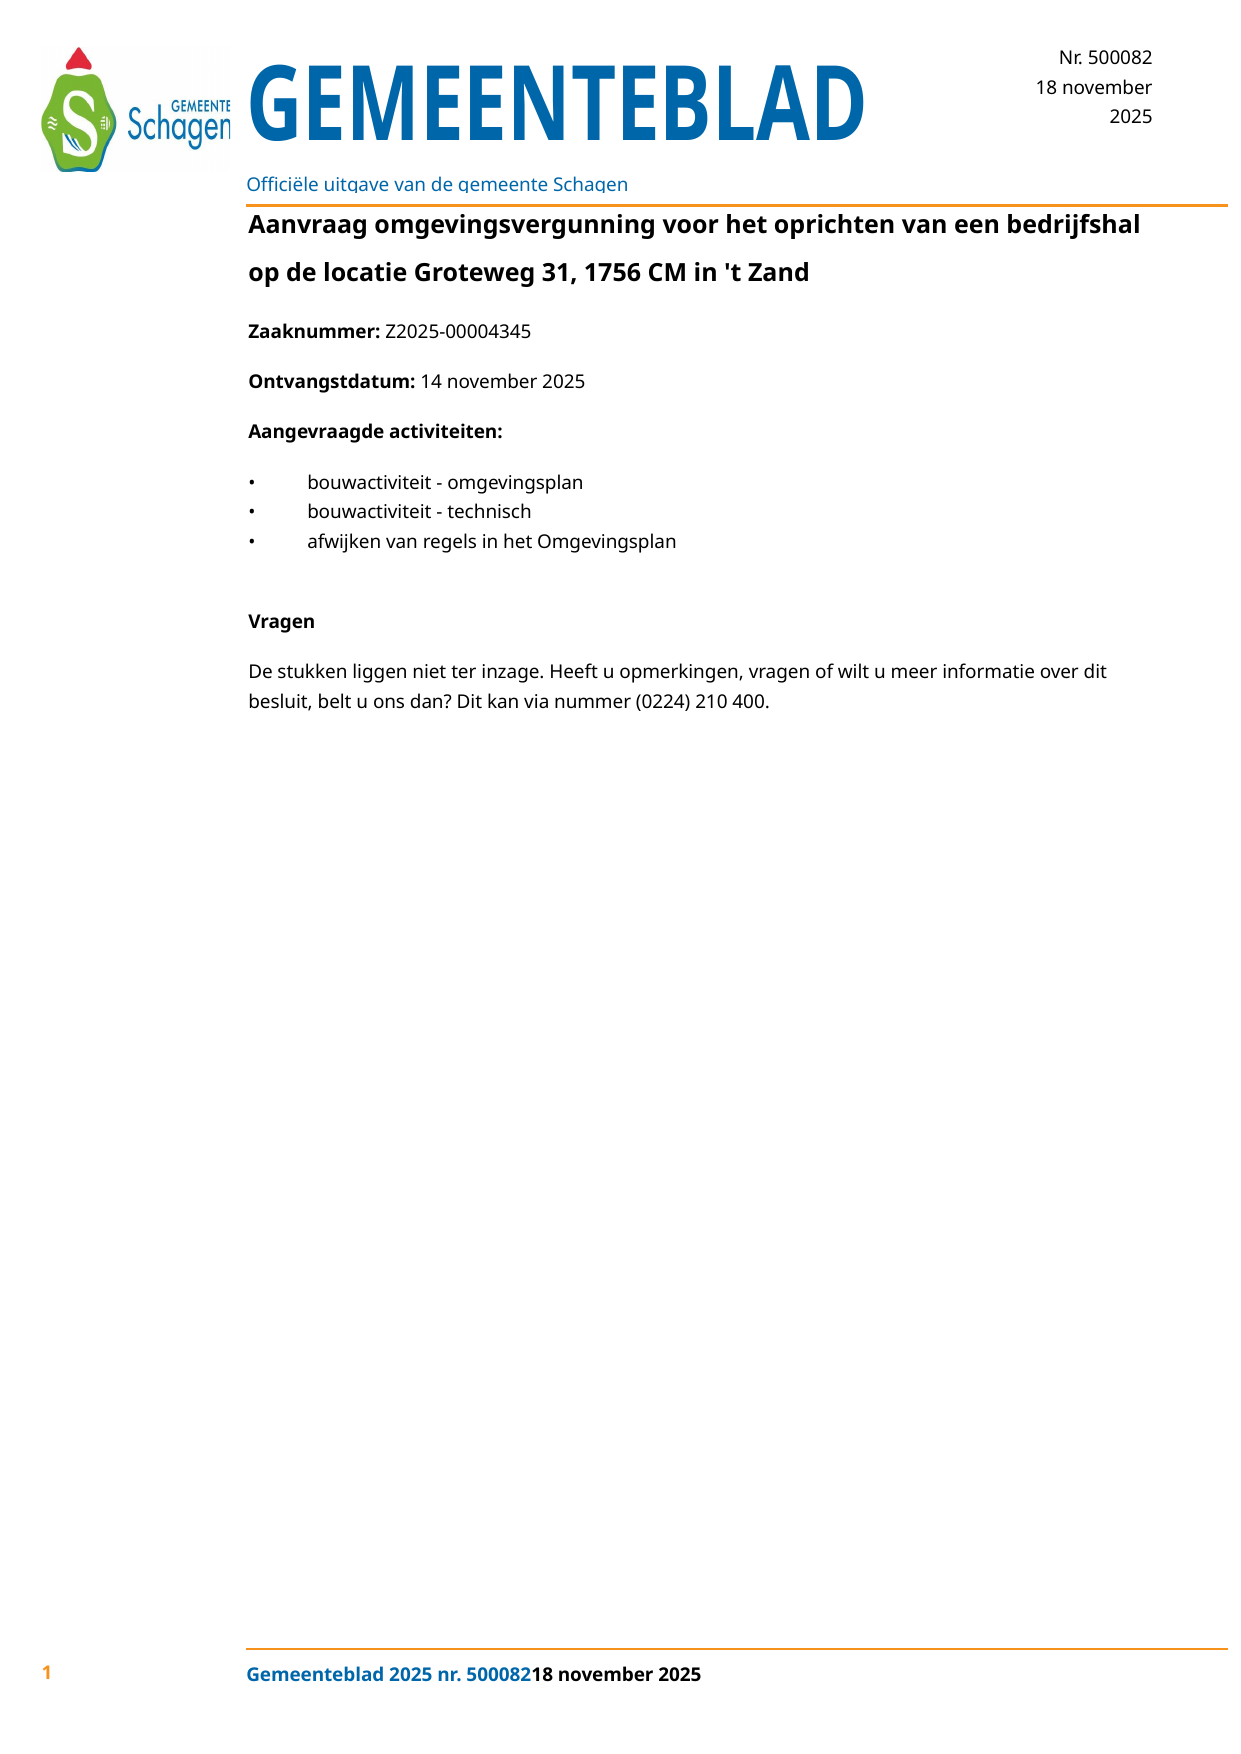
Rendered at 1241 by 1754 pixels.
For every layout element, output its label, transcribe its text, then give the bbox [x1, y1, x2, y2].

list bouwactiviteit - omgevingsplan [248, 469, 1152, 495]
picture [41, 47, 231, 172]
text Aangevraagde activiteiten: [248, 419, 1152, 444]
list bouwactiviteit - technisch [248, 499, 1152, 524]
text De stukken liggen niet ter inzage. Heeft u opmerkingen, vragen of wilt u meer informatie over dit besluit, belt u ons dan? Dit kan via nummer (0224) 210 400. [248, 659, 1152, 714]
text Zaaknummer: Z2025-00004345 [248, 318, 1152, 344]
text Ontvangstdatum: 14 november 2025 [248, 368, 1152, 394]
text Aanvraag omgevingsvergunning voor het oprichten van een bedrijfshal op de locatie Groteweg 31, 1756 CM in 't Zand [248, 207, 1152, 288]
list afwijken van regels in het Omgevingsplan [248, 528, 1152, 554]
text Vragen [248, 608, 1152, 634]
